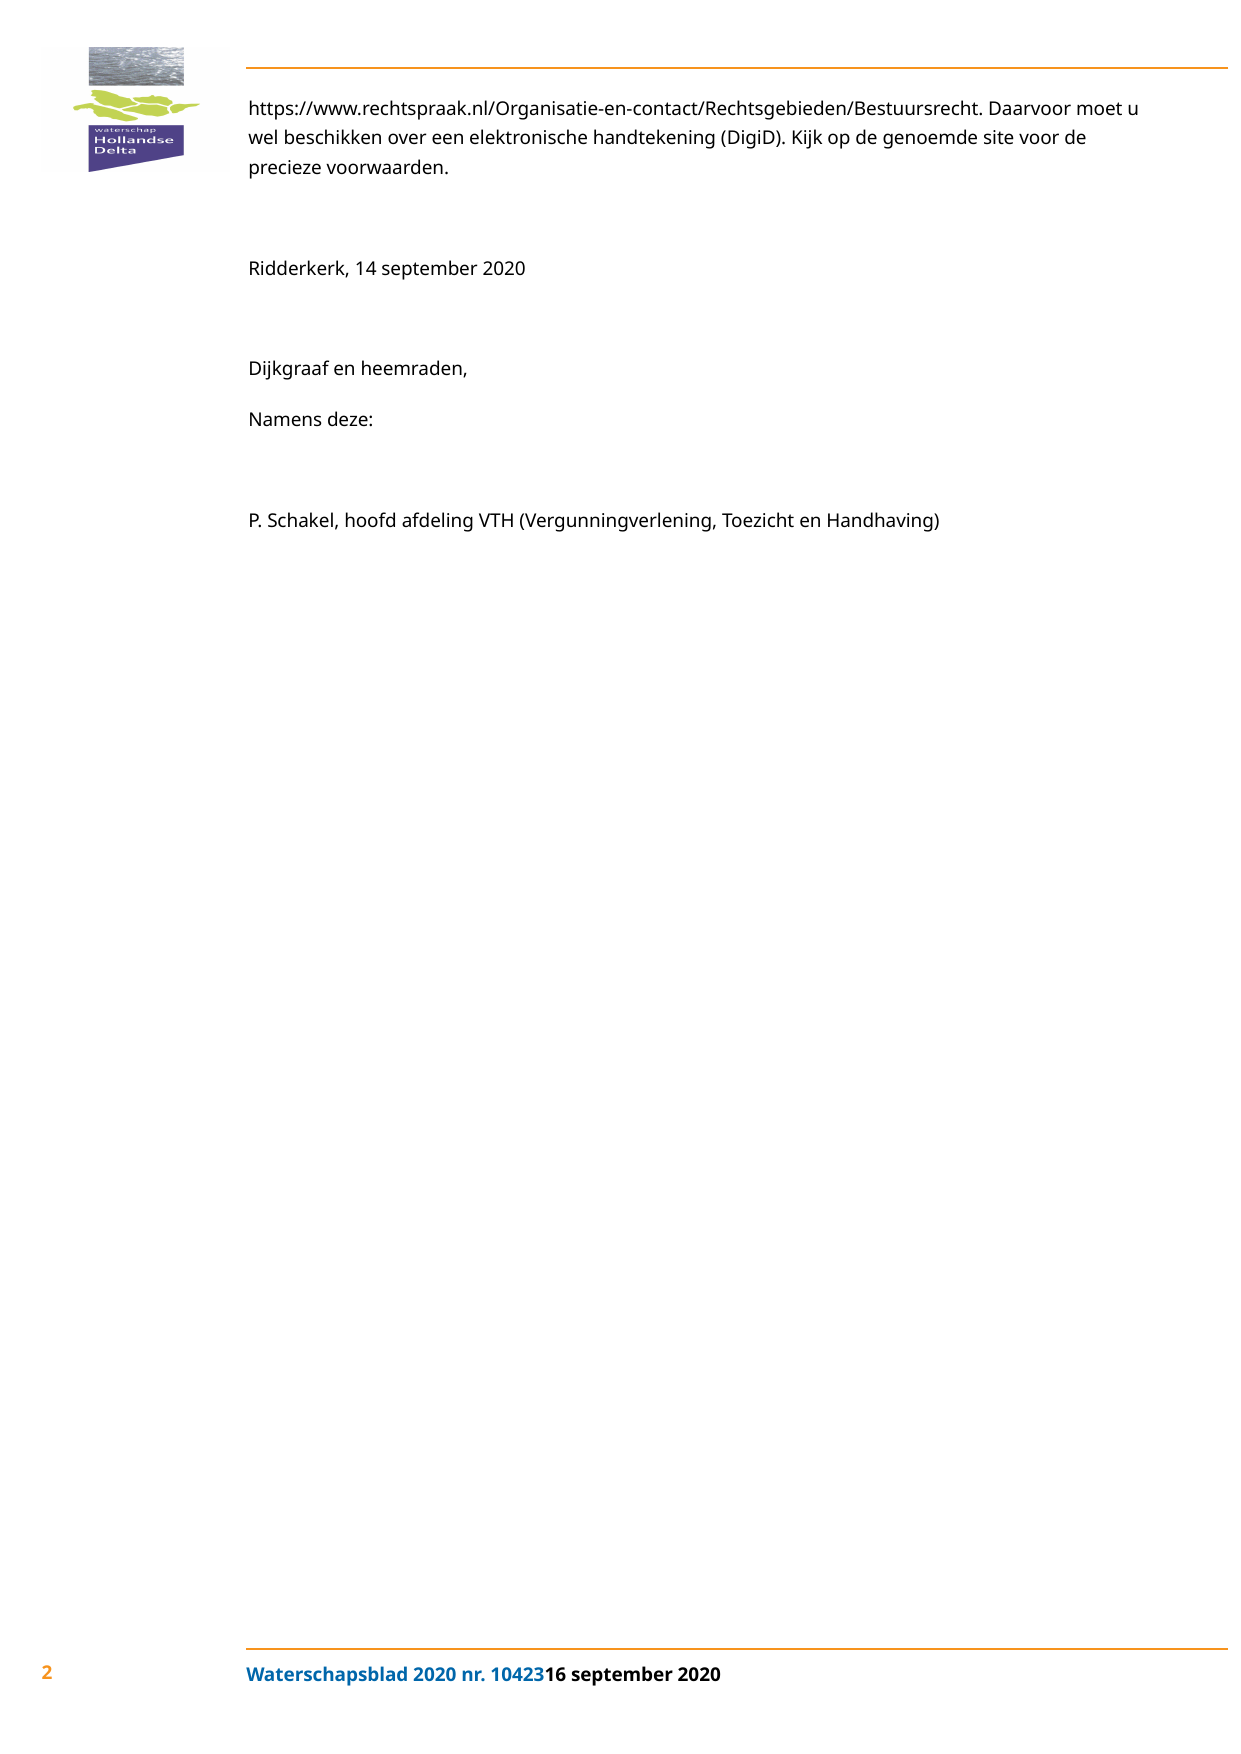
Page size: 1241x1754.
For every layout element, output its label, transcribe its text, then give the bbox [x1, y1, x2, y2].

text Namens deze: [248, 406, 1152, 432]
picture [41, 47, 231, 172]
text Dijkgraaf en heemraden, [248, 356, 1152, 381]
text P. Schakel, hoofd afdeling VTH (Vergunningverlening, Toezicht en Handhaving) [248, 507, 1152, 533]
text Ridderkerk, 14 september 2020 [248, 255, 1152, 281]
text https://www.rechtspraak.nl/Organisatie-en-contact/Rechtsgebieden/Bestuursrecht. Daarvoor moet u wel beschikken over een elektronische handtekening (DigiD). Kijk op de genoemde site voor de precieze voorwaarden. [248, 95, 1152, 180]
